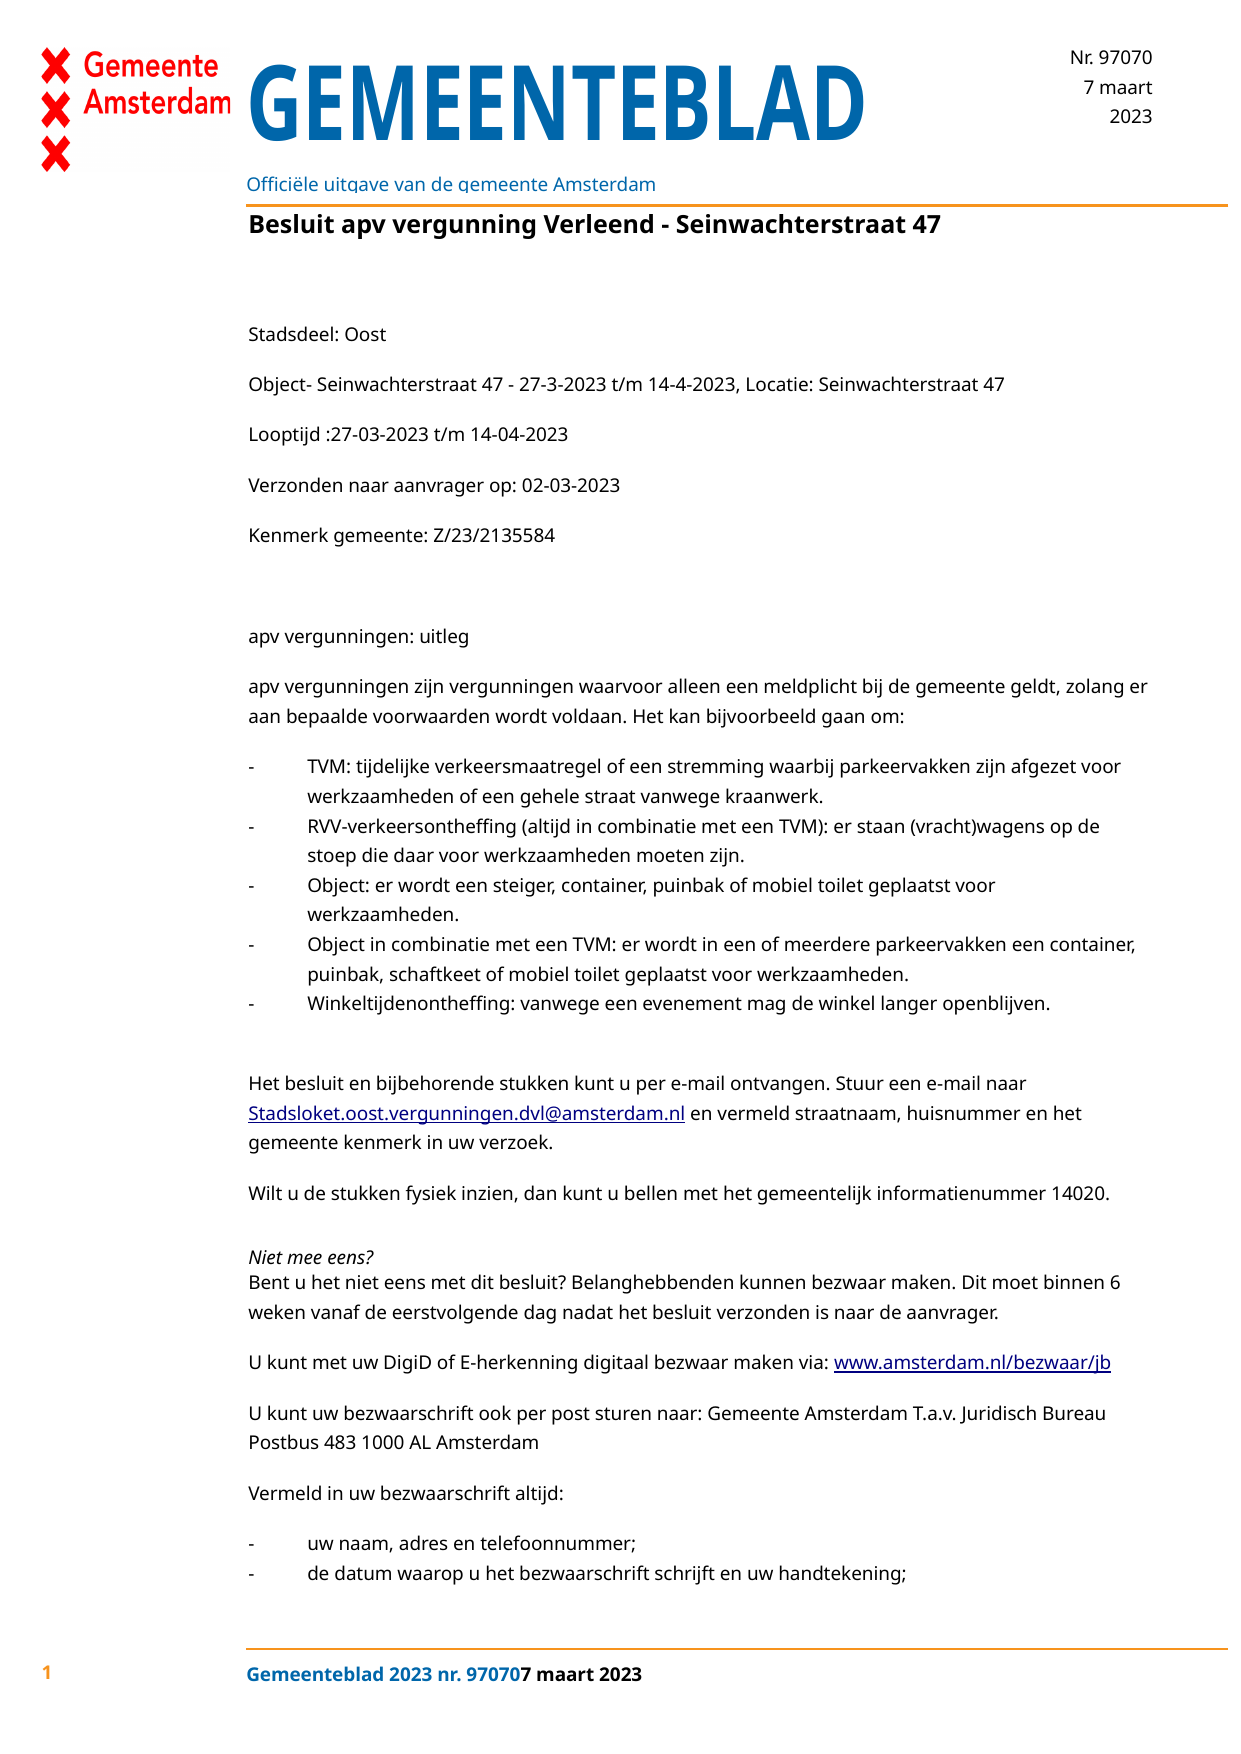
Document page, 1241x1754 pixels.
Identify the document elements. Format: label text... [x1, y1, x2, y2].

text Bent u het niet eens met dit besluit? Belanghebbenden kunnen bezwaar maken. Dit moet binnen 6 weken vanaf de eerstvolgende dag nadat het besluit verzonden is naar de aanvrager. [248, 1269, 1152, 1325]
list Object in combinatie met een TVM: er wordt in een of meerdere parkeervakken een container, puinbak, schaftkeet of mobiel toilet geplaatst voor werkzaamheden. [248, 931, 1152, 986]
picture [41, 47, 231, 172]
list uw naam, adres en telefoonnummer; [248, 1530, 1152, 1556]
text U kunt met uw DigiD of E-herkenning digitaal bezwaar maken via: www.amsterdam.nl/bezwaar/jb [248, 1349, 1152, 1375]
list TVM: tijdelijke verkeersmaatregel of een stremming waarbij parkeervakken zijn afgezet voor werkzaamheden of een gehele straat vanwege kraanwerk. [248, 754, 1152, 809]
list Winkeltijdenontheffing: vanwege een evenement mag de winkel langer openblijven. [248, 990, 1152, 1016]
text Vermeld in uw bezwaarschrift altijd: [248, 1480, 1152, 1506]
text Verzonden naar aanvrager op: 02-03-2023 [248, 472, 1152, 498]
list de datum waarop u het bezwaarschrift schrijft en uw handtekening; [248, 1560, 1152, 1586]
list RVV-verkeersontheffing (altijd in combinatie met een TVM): er staan (vracht)wagens op de stoep die daar voor werkzaamheden moeten zijn. [248, 813, 1152, 868]
text Besluit apv vergunning Verleend - Seinwachterstraat 47 [248, 207, 1152, 241]
text U kunt uw bezwaarschrift ook per post sturen naar: Gemeente Amsterdam T.a.v. Juridisch Bureau Postbus 483 1000 AL Amsterdam [248, 1400, 1152, 1455]
text Stadsdeel: Oost [248, 321, 1152, 346]
text apv vergunningen: uitleg [248, 623, 1152, 649]
text apv vergunningen zijn vergunningen waarvoor alleen een meldplicht bij de gemeente geldt, zolang er aan bepaalde voorwaarden wordt voldaan. Het kan bijvoorbeeld gaan om: [248, 674, 1152, 729]
text Looptijd :27-03-2023 t/m 14-04-2023 [248, 422, 1152, 447]
text Kenmerk gemeente: Z/23/2135584 [248, 522, 1152, 548]
text Object- Seinwachterstraat 47 - 27-3-2023 t/m 14-4-2023, Locatie: Seinwachterstraat 47 [248, 371, 1152, 397]
text Niet mee eens? [248, 1244, 1152, 1269]
text Wilt u de stukken fysiek inzien, dan kunt u bellen met het gemeentelijk informatienummer 14020. [248, 1180, 1152, 1206]
list Object: er wordt een steiger, container, puinbak of mobiel toilet geplaatst voor werkzaamheden. [248, 872, 1152, 927]
text Het besluit en bijbehorende stukken kunt u per e-mail ontvangen. Stuur een e-mail naar Stadsloket.oost.vergunningen.dvl@amsterdam.nl en vermeld straatnaam, huisnummer en het gemeente kenmerk in uw verzoek. [248, 1070, 1152, 1155]
